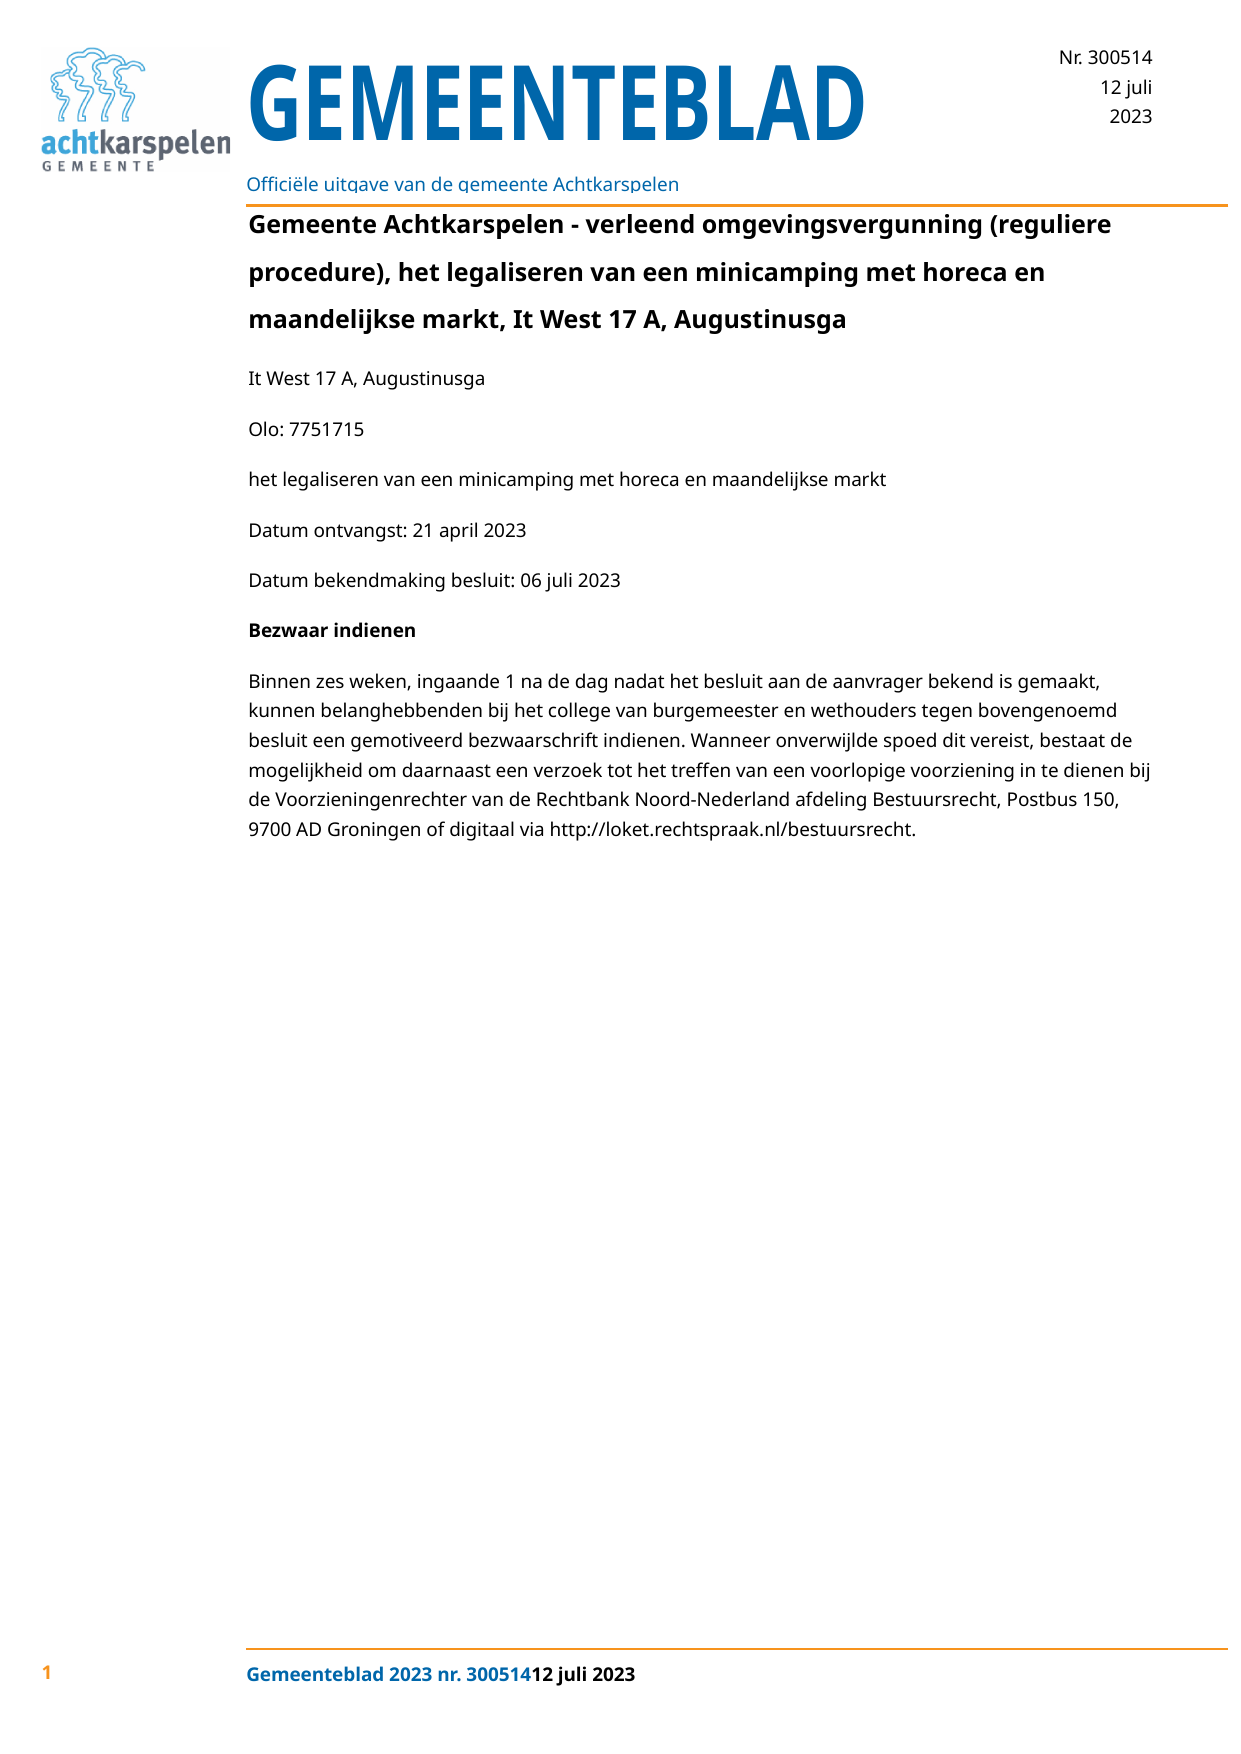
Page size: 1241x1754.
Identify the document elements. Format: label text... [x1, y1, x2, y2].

text Gemeente Achtkarspelen - verleend omgevingsvergunning (reguliere procedure), het legaliseren van een minicamping met horeca en maandelijkse markt, It West 17 A, Augustinusga [248, 207, 1152, 336]
picture [41, 47, 231, 172]
text Olo: 7751715 [248, 416, 1152, 442]
text It West 17 A, Augustinusga [248, 366, 1152, 391]
text Datum bekendmaking besluit: 06 juli 2023 [248, 567, 1152, 593]
text Bezwaar indienen [248, 618, 1152, 643]
text Binnen zes weken, ingaande 1 na de dag nadat het besluit aan de aanvrager bekend is gemaakt, kunnen belanghebbenden bij het college van burgemeester en wethouders tegen bovengenoemd besluit een gemotiveerd bezwaarschrift indienen. Wanneer onverwijlde spoed dit vereist, bestaat de mogelijkheid om daarnaast een verzoek tot het treffen van een voorlopige voorziening in te dienen bij de Voorzieningenrechter van de Rechtbank Noord-Nederland afdeling Bestuursrecht, Postbus 150, 9700 AD Groningen of digitaal via http://loket.rechtspraak.nl/bestuursrecht. [248, 668, 1152, 842]
text Datum ontvangst: 21 april 2023 [248, 517, 1152, 542]
text het legaliseren van een minicamping met horeca en maandelijkse markt [248, 466, 1152, 492]
